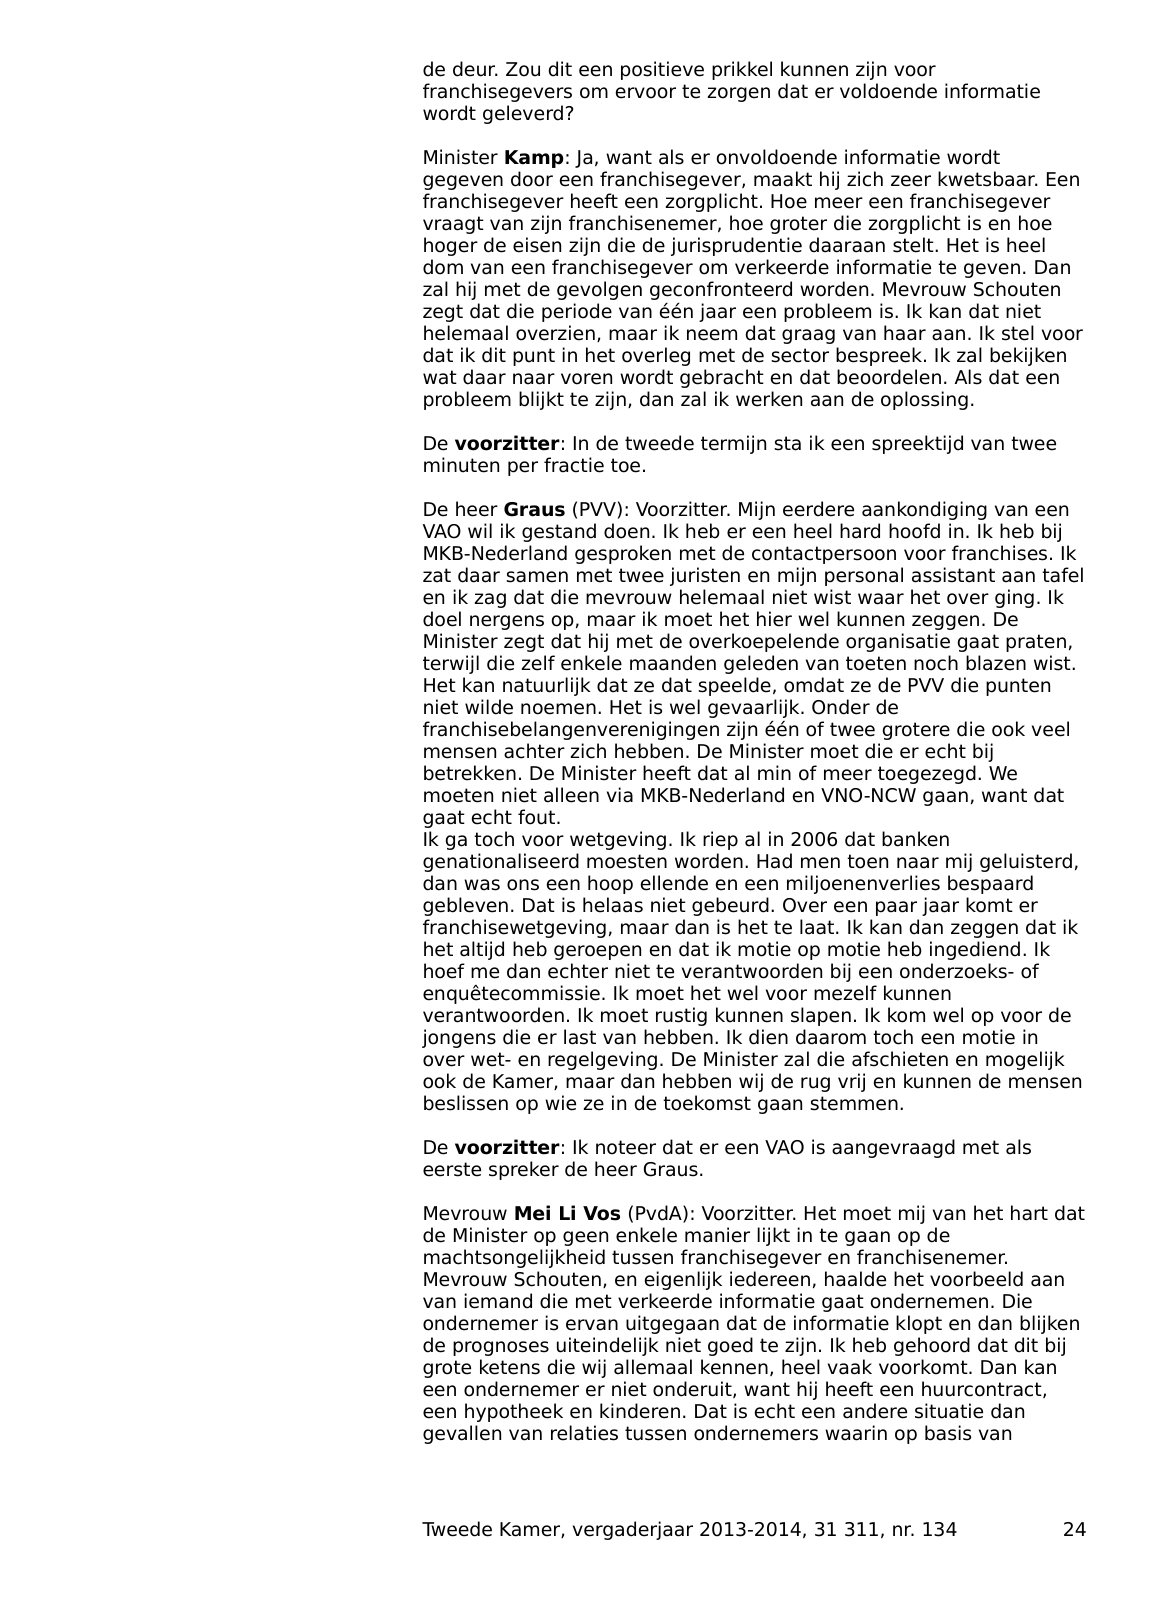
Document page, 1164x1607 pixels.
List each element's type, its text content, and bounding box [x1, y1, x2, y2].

text de deur. Zou dit een positieve prikkel kunnen zijn voor franchisegevers om ervoor te zorgen dat er voldoende informatie wordt geleverd? [422, 59, 1087, 125]
text De voorzitter: In de tweede termijn sta ik een spreektijd van twee minuten per fractie toe. [422, 433, 1087, 477]
text De voorzitter: Ik noteer dat er een VAO is aangevraagd met als eerste spreker de heer Graus. [422, 1137, 1087, 1181]
text Mevrouw Mei Li Vos (PvdA): Voorzitter. Het moet mij van het hart dat de Minister op geen enkele manier lijkt in te gaan op de machtsongelijkheid tussen franchisegever en franchisenemer. Mevrouw Schouten, en eigenlijk iedereen, haalde het voorbeeld aan van iemand die met verkeerde informatie gaat ondernemen. Die ondernemer is ervan uitgegaan dat de informatie klopt en dan blijken de prognoses uiteindelijk niet goed te zijn. Ik heb gehoord dat dit bij grote ketens die wij allemaal kennen, heel vaak voorkomt. Dan kan een ondernemer er niet onderuit, want hij heeft een huurcontract, een hypotheek en kinderen. Dat is echt een andere situatie dan gevallen van relaties tussen ondernemers waarin op basis van [422, 1203, 1087, 1445]
text De heer Graus (PVV): Voorzitter. Mijn eerdere aankondiging van een VAO wil ik gestand doen. Ik heb er een heel hard hoofd in. Ik heb bij MKB-Nederland gesproken met de contactpersoon voor franchises. Ik zat daar samen met twee juristen en mijn personal assistant aan tafel en ik zag dat die mevrouw helemaal niet wist waar het over ging. Ik doel nergens op, maar ik moet het hier wel kunnen zeggen. De Minister zegt dat hij met de overkoepelende organisatie gaat praten, terwijl die zelf enkele maanden geleden van toeten noch blazen wist. Het kan natuurlijk dat ze dat speelde, omdat ze de PVV die punten niet wilde noemen. Het is wel gevaarlijk. Onder de franchisebelangenverenigingen zijn één of twee grotere die ook veel mensen achter zich hebben. De Minister moet die er echt bij betrekken. De Minister heeft dat al min of meer toegezegd. We moeten niet alleen via MKB-Nederland en VNO-NCW gaan, want dat gaat echt fout. [422, 499, 1087, 829]
text Ik ga toch voor wetgeving. Ik riep al in 2006 dat banken genationaliseerd moesten worden. Had men toen naar mij geluisterd, dan was ons een hoop ellende en een miljoenenverlies bespaard gebleven. Dat is helaas niet gebeurd. Over een paar jaar komt er franchisewetgeving, maar dan is het te laat. Ik kan dan zeggen dat ik het altijd heb geroepen en dat ik motie op motie heb ingediend. Ik hoef me dan echter niet te verantwoorden bij een onderzoeks- of enquêtecommissie. Ik moet het wel voor mezelf kunnen verantwoorden. Ik moet rustig kunnen slapen. Ik kom wel op voor de jongens die er last van hebben. Ik dien daarom toch een motie in over wet- en regelgeving. De Minister zal die afschieten en mogelijk ook de Kamer, maar dan hebben wij de rug vrij en kunnen de mensen beslissen op wie ze in de toekomst gaan stemmen. [422, 829, 1087, 1115]
text Minister Kamp: Ja, want als er onvoldoende informatie wordt gegeven door een franchisegever, maakt hij zich zeer kwetsbaar. Een franchisegever heeft een zorgplicht. Hoe meer een franchisegever vraagt van zijn franchisenemer, hoe groter die zorgplicht is en hoe hoger de eisen zijn die de jurisprudentie daaraan stelt. Het is heel dom van een franchisegever om verkeerde informatie te geven. Dan zal hij met de gevolgen geconfronteerd worden. Mevrouw Schouten zegt dat die periode van één jaar een probleem is. Ik kan dat niet helemaal overzien, maar ik neem dat graag van haar aan. Ik stel voor dat ik dit punt in het overleg met de sector bespreek. Ik zal bekijken wat daar naar voren wordt gebracht en dat beoordelen. Als dat een probleem blijkt te zijn, dan zal ik werken aan de oplossing. [422, 147, 1087, 411]
